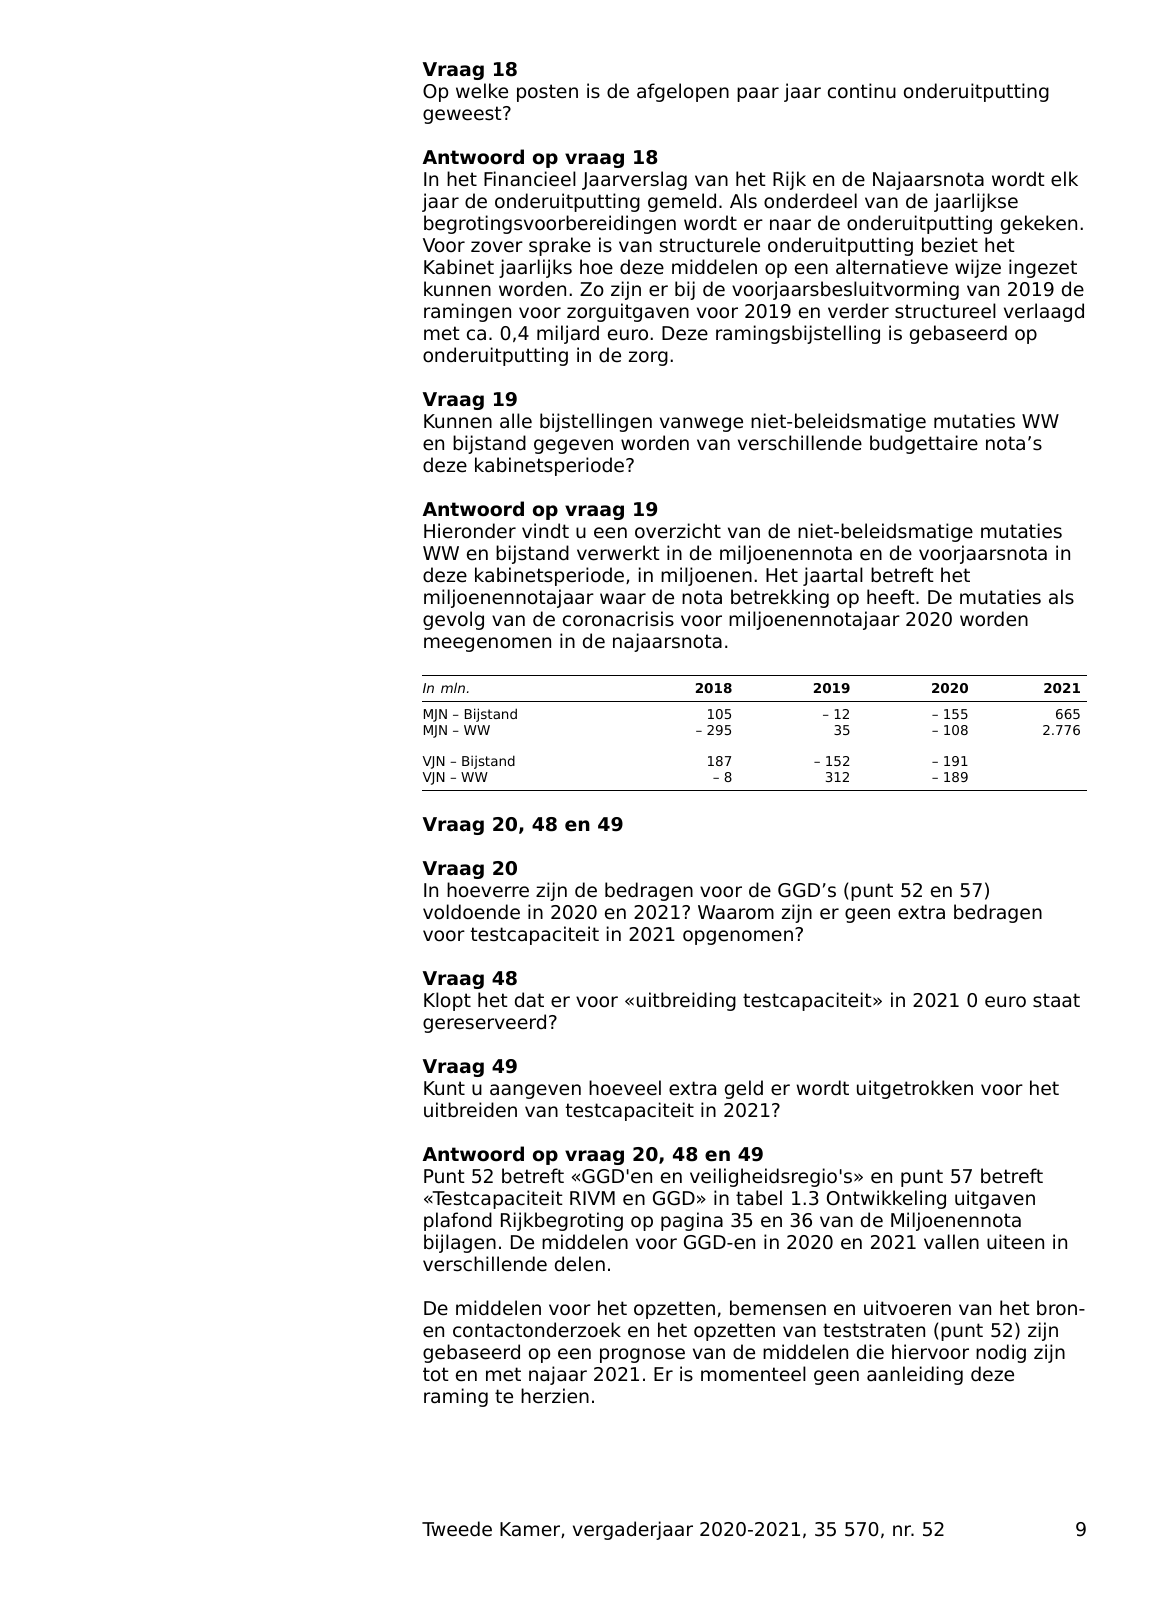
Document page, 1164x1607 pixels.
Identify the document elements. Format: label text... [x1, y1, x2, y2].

subtitle Vraag 19 [422, 389, 1087, 411]
table_cell – 295 [620, 723, 738, 738]
text Hieronder vindt u een overzicht van de niet-beleidsmatige mutaties WW en bijstand verwerkt in de miljoenennota en de voorjaarsnota in deze kabinetsperiode, in miljoenen. Het jaartal betreft het miljoenennotajaar waar de nota betrekking op heeft. De mutaties als gevolg van de coronacrisis voor miljoenennotajaar 2020 worden meegenomen in de najaarsnota. [422, 521, 1087, 653]
text In het Financieel Jaarverslag van het Rijk en de Najaarsnota wordt elk jaar de onderuitputting gemeld. Als onderdeel van de jaarlijkse begrotingsvoorbereidingen wordt er naar de onderuitputting gekeken. Voor zover sprake is van structurele onderuitputting beziet het Kabinet jaarlijks hoe deze middelen op een alternatieve wijze ingezet kunnen worden. Zo zijn er bij de voorjaarsbesluitvorming van 2019 de ramingen voor zorguitgaven voor 2019 en verder structureel verlaagd met ca. 0,4 miljard euro. Deze ramingsbijstelling is gebaseerd op onderuitputting in de zorg. [422, 169, 1087, 367]
subtitle Vraag 18 [422, 59, 1087, 81]
table_cell [974, 770, 1087, 790]
subtitle Antwoord op vraag 19 [422, 499, 1087, 521]
table_cell [620, 738, 738, 754]
table_header 2021 [974, 676, 1087, 701]
table_cell 665 [974, 702, 1087, 723]
table_cell [422, 738, 620, 754]
table_cell 187 [620, 754, 738, 770]
table_cell [974, 754, 1087, 770]
table_header 2018 [620, 676, 738, 701]
text In hoeverre zijn de bedragen voor de GGD’s (punt 52 en 57) voldoende in 2020 en 2021? Waarom zijn er geen extra bedragen voor testcapaciteit in 2021 opgenomen? [422, 879, 1087, 946]
table_cell MJN – WW [422, 723, 620, 738]
table_cell – 155 [856, 702, 974, 723]
table_cell – 152 [738, 754, 856, 770]
text Kunt u aangeven hoeveel extra geld er wordt uitgetrokken voor het uitbreiden van testcapaciteit in 2021? [422, 1078, 1087, 1122]
subtitle Vraag 20 [422, 858, 1087, 879]
subtitle Antwoord op vraag 18 [422, 147, 1087, 169]
text Punt 52 betreft «GGD'en en veiligheidsregio's» en punt 57 betreft «Testcapaciteit RIVM en GGD» in tabel 1.3 Ontwikkeling uitgaven plafond Rijkbegroting op pagina 35 en 36 van de Miljoenennota bijlagen. De middelen voor GGD-en in 2020 en 2021 vallen uiteen in verschillende delen. [422, 1166, 1087, 1276]
table_cell – 12 [738, 702, 856, 723]
text Klopt het dat er voor «uitbreiding testcapaciteit» in 2021 0 euro staat gereserveerd? [422, 990, 1087, 1034]
table_cell 35 [738, 723, 856, 738]
table_cell [856, 738, 974, 754]
subtitle Vraag 49 [422, 1056, 1087, 1078]
text Op welke posten is de afgelopen paar jaar continu onderuitputting geweest? [422, 81, 1087, 125]
subtitle Vraag 20, 48 en 49 [422, 813, 1087, 835]
subtitle Antwoord op vraag 20, 48 en 49 [422, 1144, 1087, 1166]
table_cell – 108 [856, 723, 974, 738]
table_cell 2.776 [974, 723, 1087, 738]
table_cell – 189 [856, 770, 974, 790]
table_cell 312 [738, 770, 856, 790]
table_cell [738, 738, 856, 754]
table_cell [974, 738, 1087, 754]
table_cell VJN – WW [422, 770, 620, 790]
subtitle Vraag 48 [422, 968, 1087, 990]
table_cell MJN – Bijstand [422, 702, 620, 723]
table_cell – 8 [620, 770, 738, 790]
table_cell – 191 [856, 754, 974, 770]
table_cell VJN – Bijstand [422, 754, 620, 770]
table_header 2020 [856, 676, 974, 701]
table_header 2019 [738, 676, 856, 701]
table_header In mln. [422, 676, 620, 701]
table_cell 105 [620, 702, 738, 723]
text Kunnen alle bijstellingen vanwege niet-beleidsmatige mutaties WW en bijstand gegeven worden van verschillende budgettaire nota’s deze kabinetsperiode? [422, 411, 1087, 477]
text De middelen voor het opzetten, bemensen en uitvoeren van het bron- en contactonderzoek en het opzetten van teststraten (punt 52) zijn gebaseerd op een prognose van de middelen die hiervoor nodig zijn tot en met najaar 2021. Er is momenteel geen aanleiding deze raming te herzien. [422, 1298, 1087, 1408]
